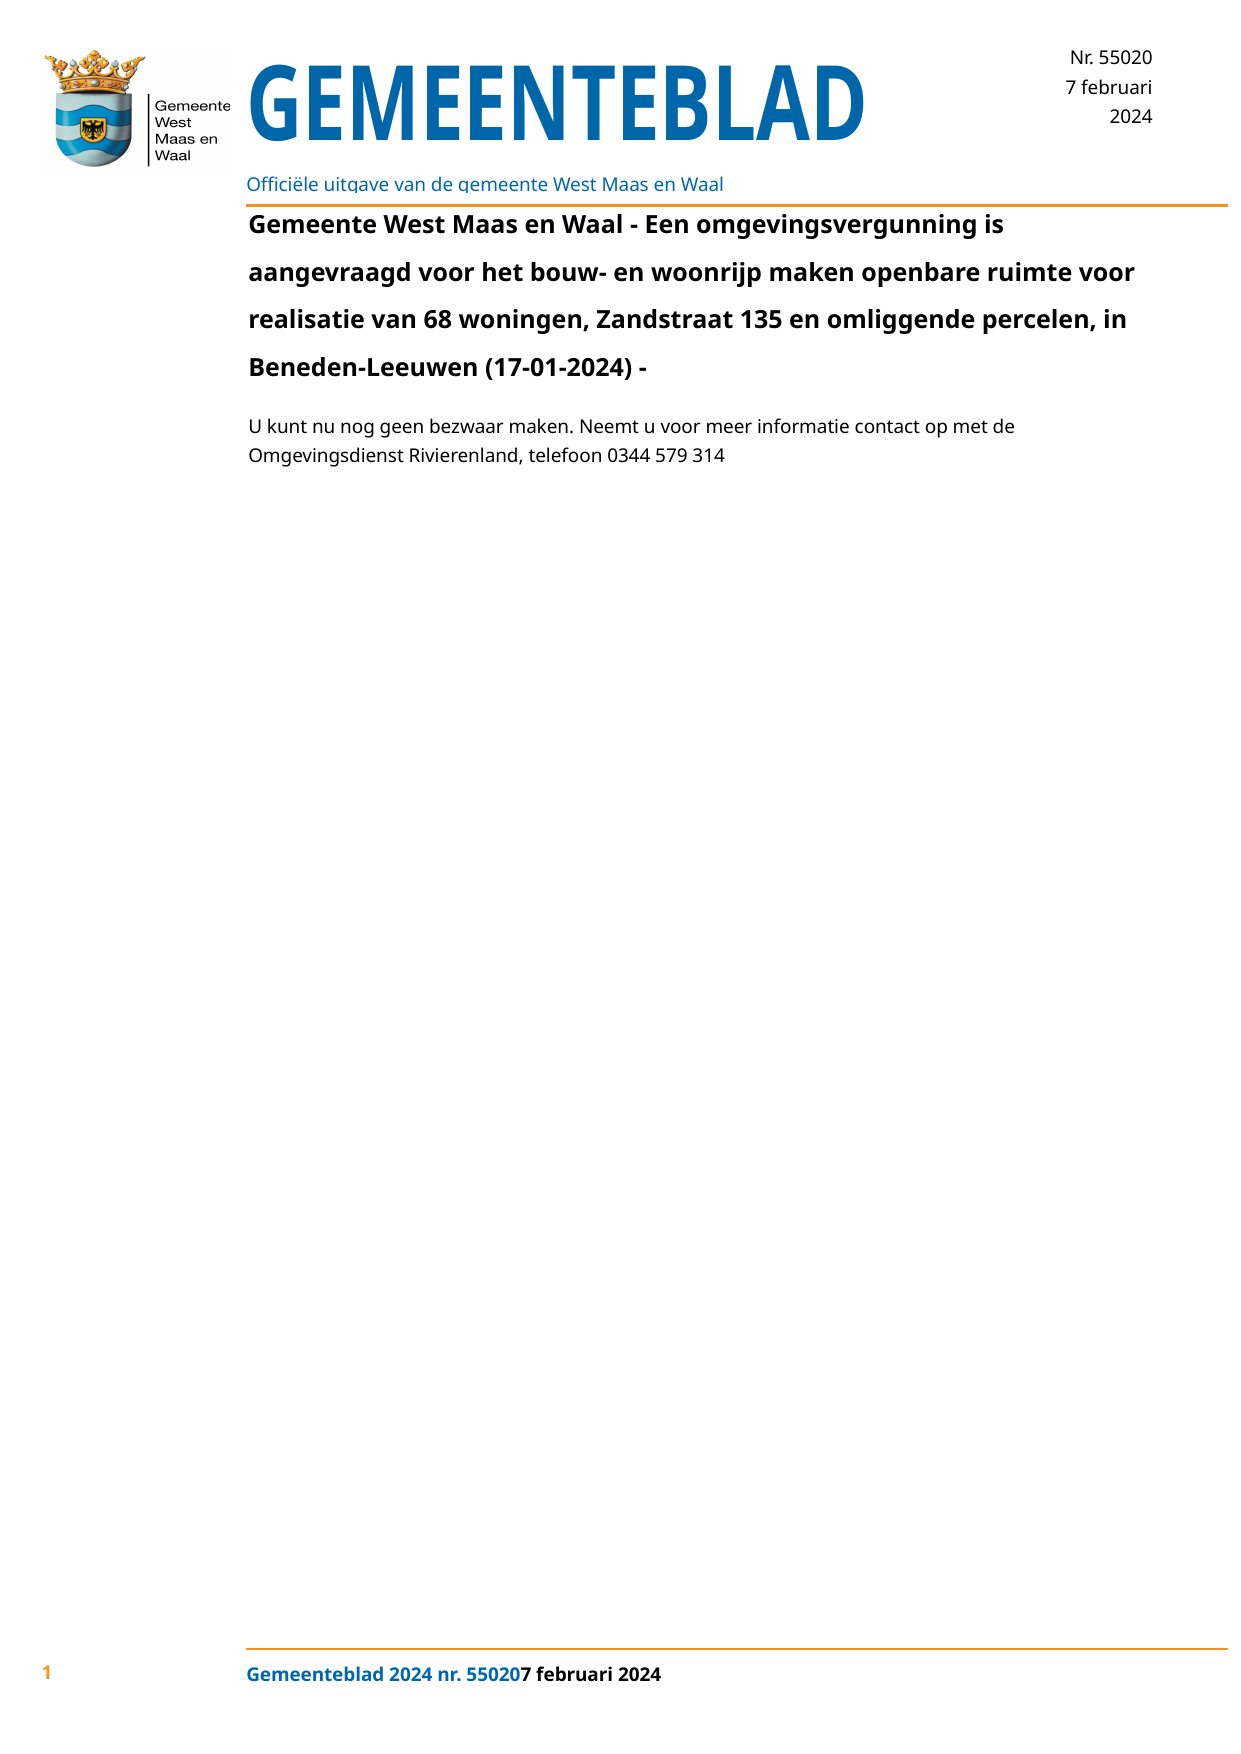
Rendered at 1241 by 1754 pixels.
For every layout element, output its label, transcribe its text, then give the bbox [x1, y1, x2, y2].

text U kunt nu nog geen bezwaar maken. Neemt u voor meer informatie contact op met de Omgevingsdienst Rivierenland, telefoon 0344 579 314 [248, 413, 1152, 468]
text Gemeente West Maas en Waal - Een omgevingsvergunning is aangevraagd voor het bouw- en woonrijp maken openbare ruimte voor realisatie van 68 woningen, Zandstraat 135 en omliggende percelen, in Beneden-Leeuwen (17-01-2024) - [248, 207, 1152, 384]
picture [41, 47, 231, 172]
